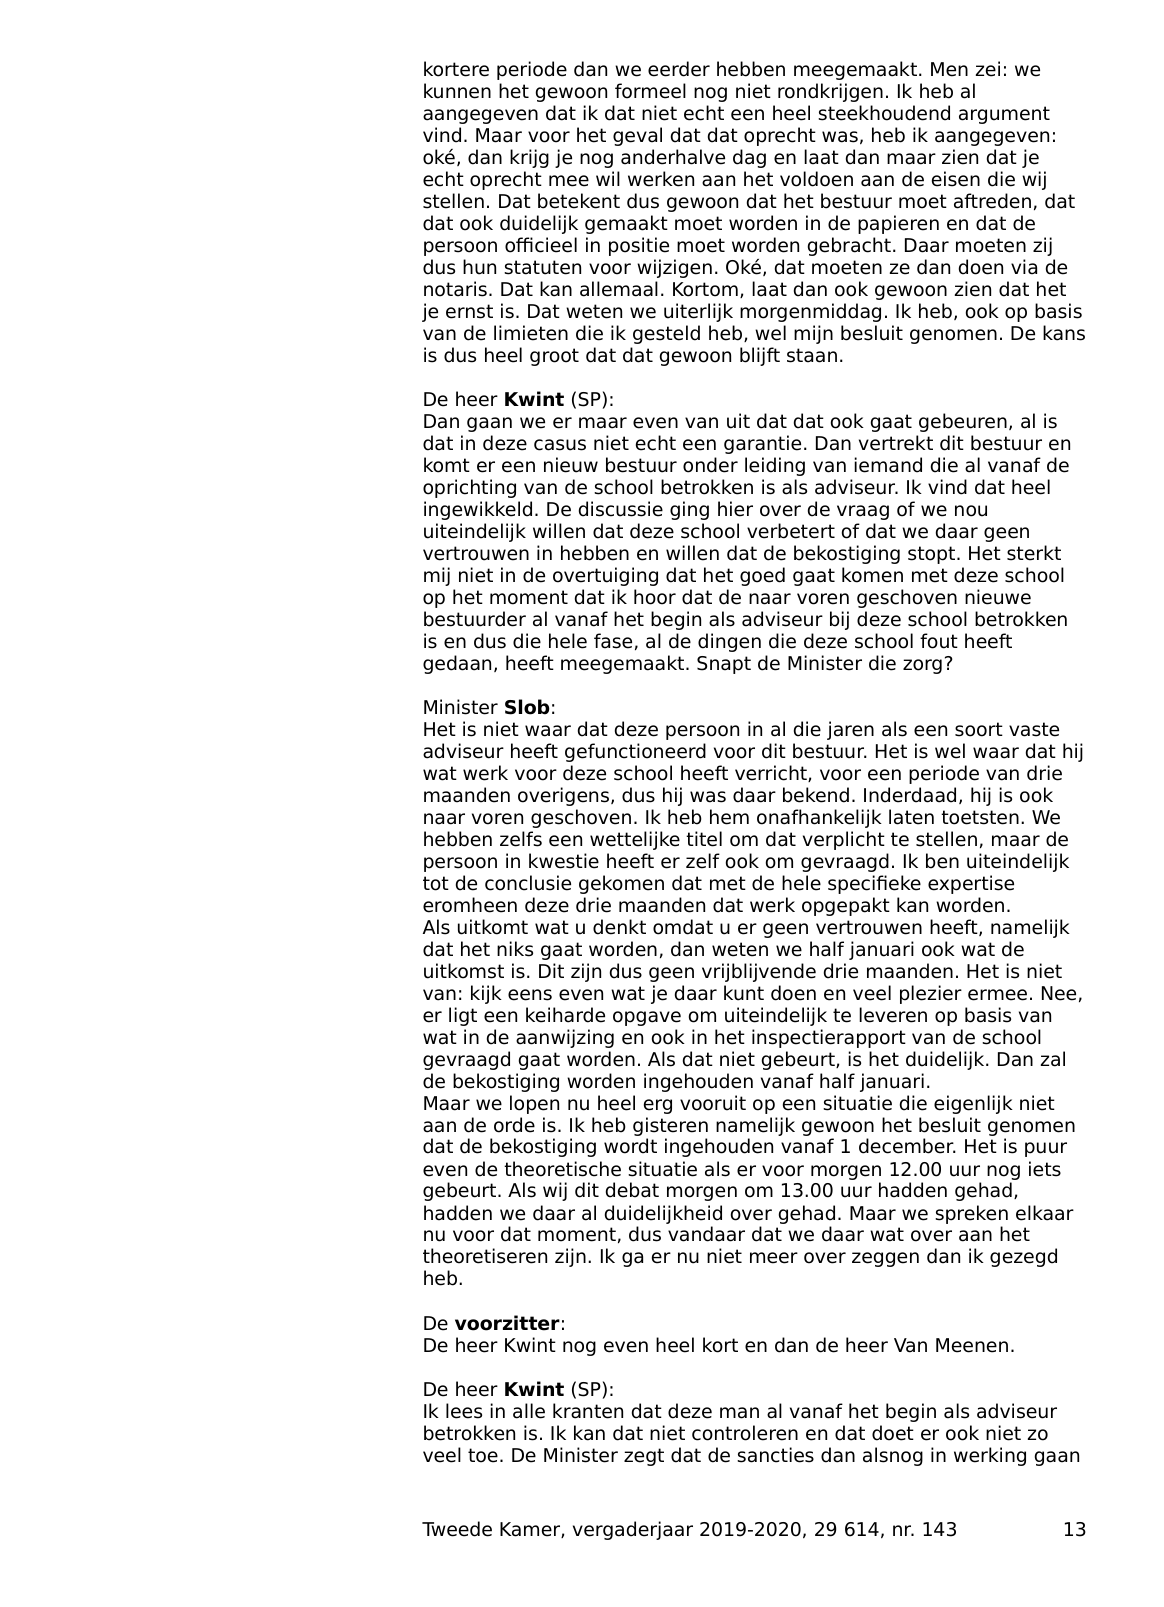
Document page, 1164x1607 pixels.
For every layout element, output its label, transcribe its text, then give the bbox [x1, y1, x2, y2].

text Minister Slob: [422, 697, 1087, 719]
text Ik lees in alle kranten dat deze man al vanaf het begin als adviseur betrokken is. Ik kan dat niet controleren en dat doet er ook niet zo veel toe. De Minister zegt dat de sancties dan alsnog in werking gaan [422, 1401, 1087, 1467]
text Dan gaan we er maar even van uit dat dat ook gaat gebeuren, al is dat in deze casus niet echt een garantie. Dan vertrekt dit bestuur en komt er een nieuw bestuur onder leiding van iemand die al vanaf de oprichting van de school betrokken is als adviseur. Ik vind dat heel ingewikkeld. De discussie ging hier over de vraag of we nou uiteindelijk willen dat deze school verbetert of dat we daar geen vertrouwen in hebben en willen dat de bekostiging stopt. Het sterkt mij niet in de overtuiging dat het goed gaat komen met deze school op het moment dat ik hoor dat de naar voren geschoven nieuwe bestuurder al vanaf het begin als adviseur bij deze school betrokken is en dus die hele fase, al de dingen die deze school fout heeft gedaan, heeft meegemaakt. Snapt de Minister die zorg? [422, 411, 1087, 675]
text De heer Kwint (SP): [422, 1379, 1087, 1401]
text kortere periode dan we eerder hebben meegemaakt. Men zei: we kunnen het gewoon formeel nog niet rondkrijgen. Ik heb al aangegeven dat ik dat niet echt een heel steekhoudend argument vind. Maar voor het geval dat dat oprecht was, heb ik aangegeven: oké, dan krijg je nog anderhalve dag en laat dan maar zien dat je echt oprecht mee wil werken aan het voldoen aan de eisen die wij stellen. Dat betekent dus gewoon dat het bestuur moet aftreden, dat dat ook duidelijk gemaakt moet worden in de papieren en dat de persoon officieel in positie moet worden gebracht. Daar moeten zij dus hun statuten voor wijzigen. Oké, dat moeten ze dan doen via de notaris. Dat kan allemaal. Kortom, laat dan ook gewoon zien dat het je ernst is. Dat weten we uiterlijk morgenmiddag. Ik heb, ook op basis van de limieten die ik gesteld heb, wel mijn besluit genomen. De kans is dus heel groot dat dat gewoon blijft staan. [422, 59, 1087, 367]
text Het is niet waar dat deze persoon in al die jaren als een soort vaste adviseur heeft gefunctioneerd voor dit bestuur. Het is wel waar dat hij wat werk voor deze school heeft verricht, voor een periode van drie maanden overigens, dus hij was daar bekend. Inderdaad, hij is ook naar voren geschoven. Ik heb hem onafhankelijk laten toetsten. We hebben zelfs een wettelijke titel om dat verplicht te stellen, maar de persoon in kwestie heeft er zelf ook om gevraagd. Ik ben uiteindelijk tot de conclusie gekomen dat met de hele specifieke expertise eromheen deze drie maanden dat werk opgepakt kan worden. [422, 719, 1087, 917]
text De heer Kwint nog even heel kort en dan de heer Van Meenen. [422, 1334, 1087, 1356]
text De heer Kwint (SP): [422, 389, 1087, 411]
text Maar we lopen nu heel erg vooruit op een situatie die eigenlijk niet aan de orde is. Ik heb gisteren namelijk gewoon het besluit genomen dat de bekostiging wordt ingehouden vanaf 1 december. Het is puur even de theoretische situatie als er voor morgen 12.00 uur nog iets gebeurt. Als wij dit debat morgen om 13.00 uur hadden gehad, hadden we daar al duidelijkheid over gehad. Maar we spreken elkaar nu voor dat moment, dus vandaar dat we daar wat over aan het theoretiseren zijn. Ik ga er nu niet meer over zeggen dan ik gezegd heb. [422, 1092, 1087, 1290]
text De voorzitter: [422, 1312, 1087, 1334]
text Als uitkomt wat u denkt omdat u er geen vertrouwen heeft, namelijk dat het niks gaat worden, dan weten we half januari ook wat de uitkomst is. Dit zijn dus geen vrijblijvende drie maanden. Het is niet van: kijk eens even wat je daar kunt doen en veel plezier ermee. Nee, er ligt een keiharde opgave om uiteindelijk te leveren op basis van wat in de aanwijzing en ook in het inspectierapport van de school gevraagd gaat worden. Als dat niet gebeurt, is het duidelijk. Dan zal de bekostiging worden ingehouden vanaf half januari. [422, 917, 1087, 1092]
